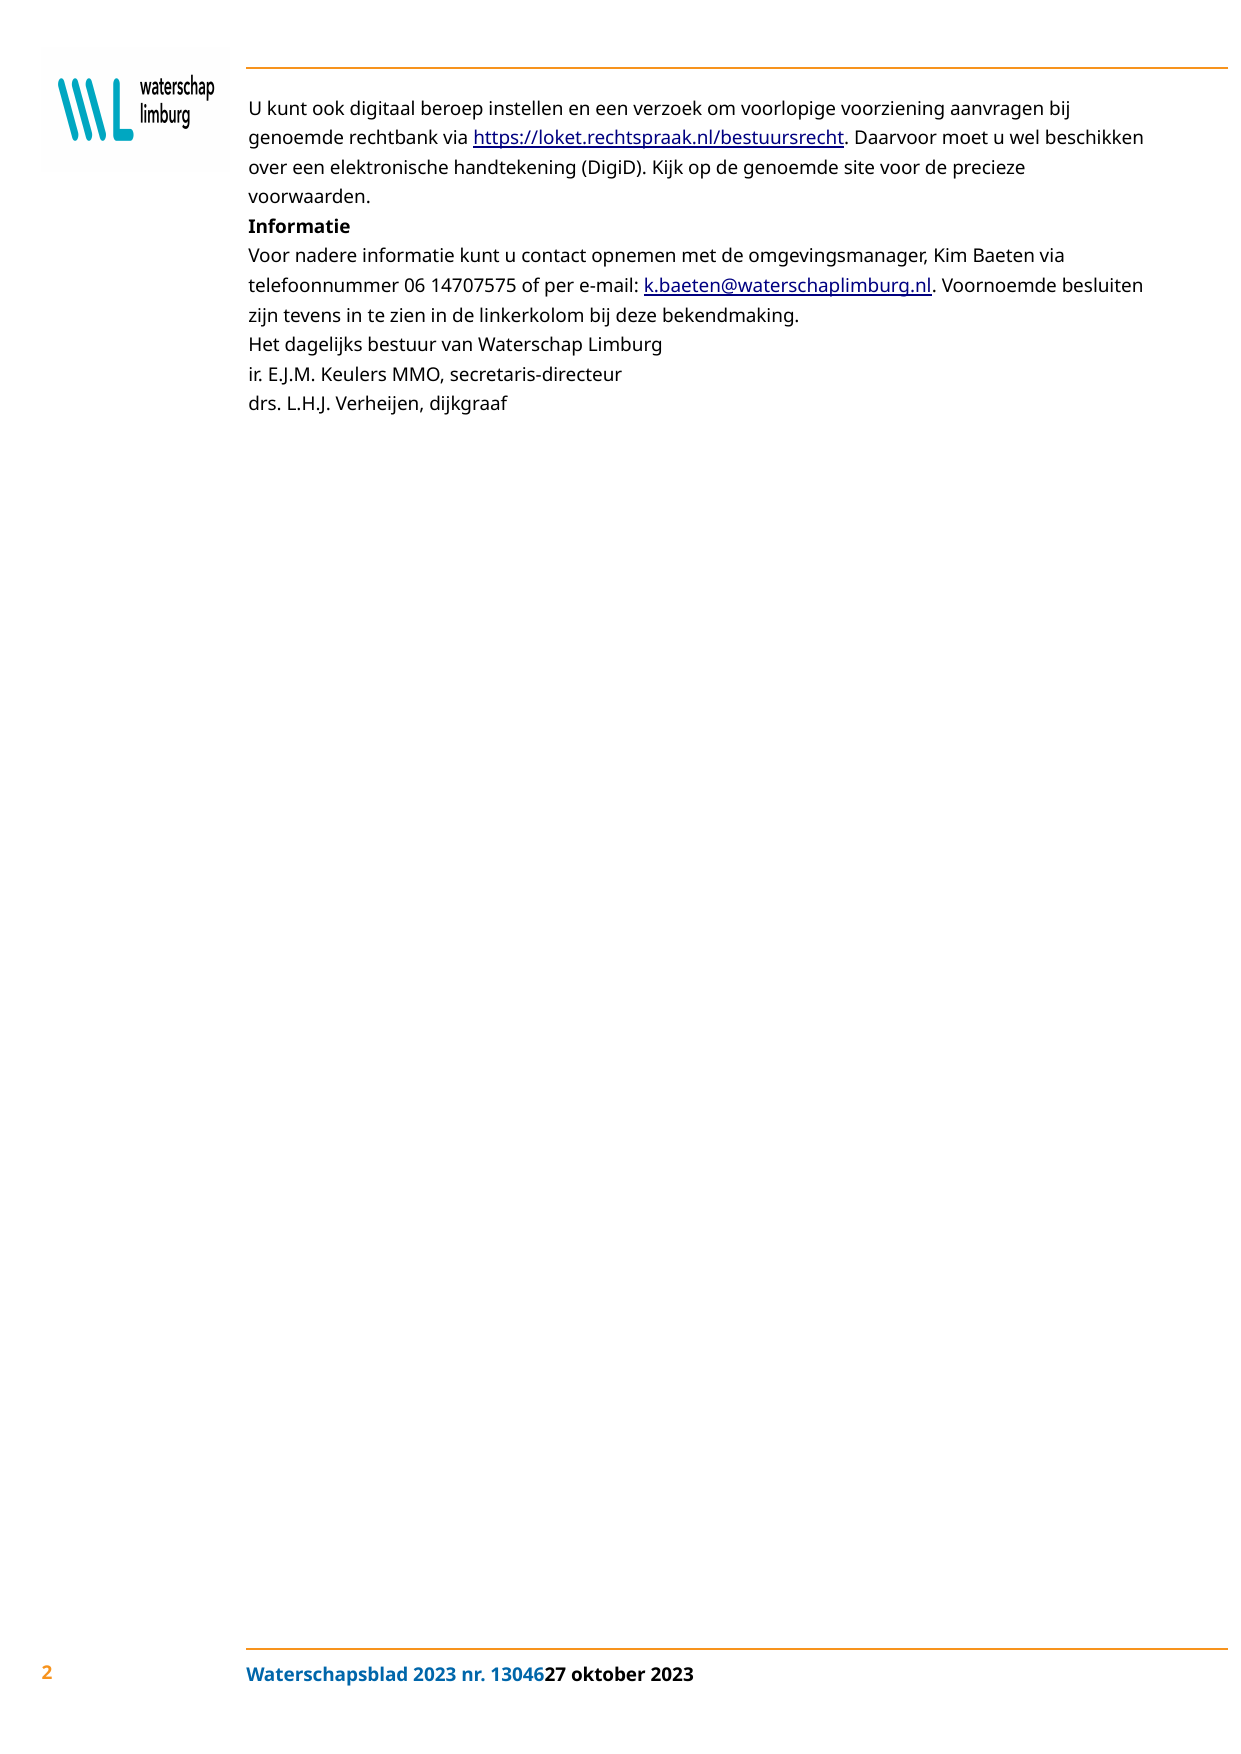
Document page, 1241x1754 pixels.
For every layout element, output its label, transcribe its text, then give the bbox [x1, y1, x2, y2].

text ir. E.J.M. Keulers MMO, secretaris-directeur [248, 361, 1152, 387]
text U kunt ook digitaal beroep instellen en een verzoek om voorlopige voorziening aanvragen bij genoemde rechtbank via https://loket.rechtspraak.nl/bestuursrecht. Daarvoor moet u wel beschikken over een elektronische handtekening (DigiD). Kijk op de genoemde site voor de precieze voorwaarden. [248, 95, 1152, 209]
text Voor nadere informatie kunt u contact opnemen met de omgevingsmanager, Kim Baeten via telefoonnummer 06 14707575 of per e-mail: k.baeten@waterschaplimburg.nl. Voornoemde besluiten zijn tevens in te zien in de linkerkolom bij deze bekendmaking. [248, 243, 1152, 328]
picture [41, 47, 231, 172]
text drs. L.H.J. Verheijen, dijkgraaf [248, 391, 1152, 416]
text Het dagelijks bestuur van Waterschap Limburg [248, 331, 1152, 357]
text Informatie [248, 213, 1152, 239]
